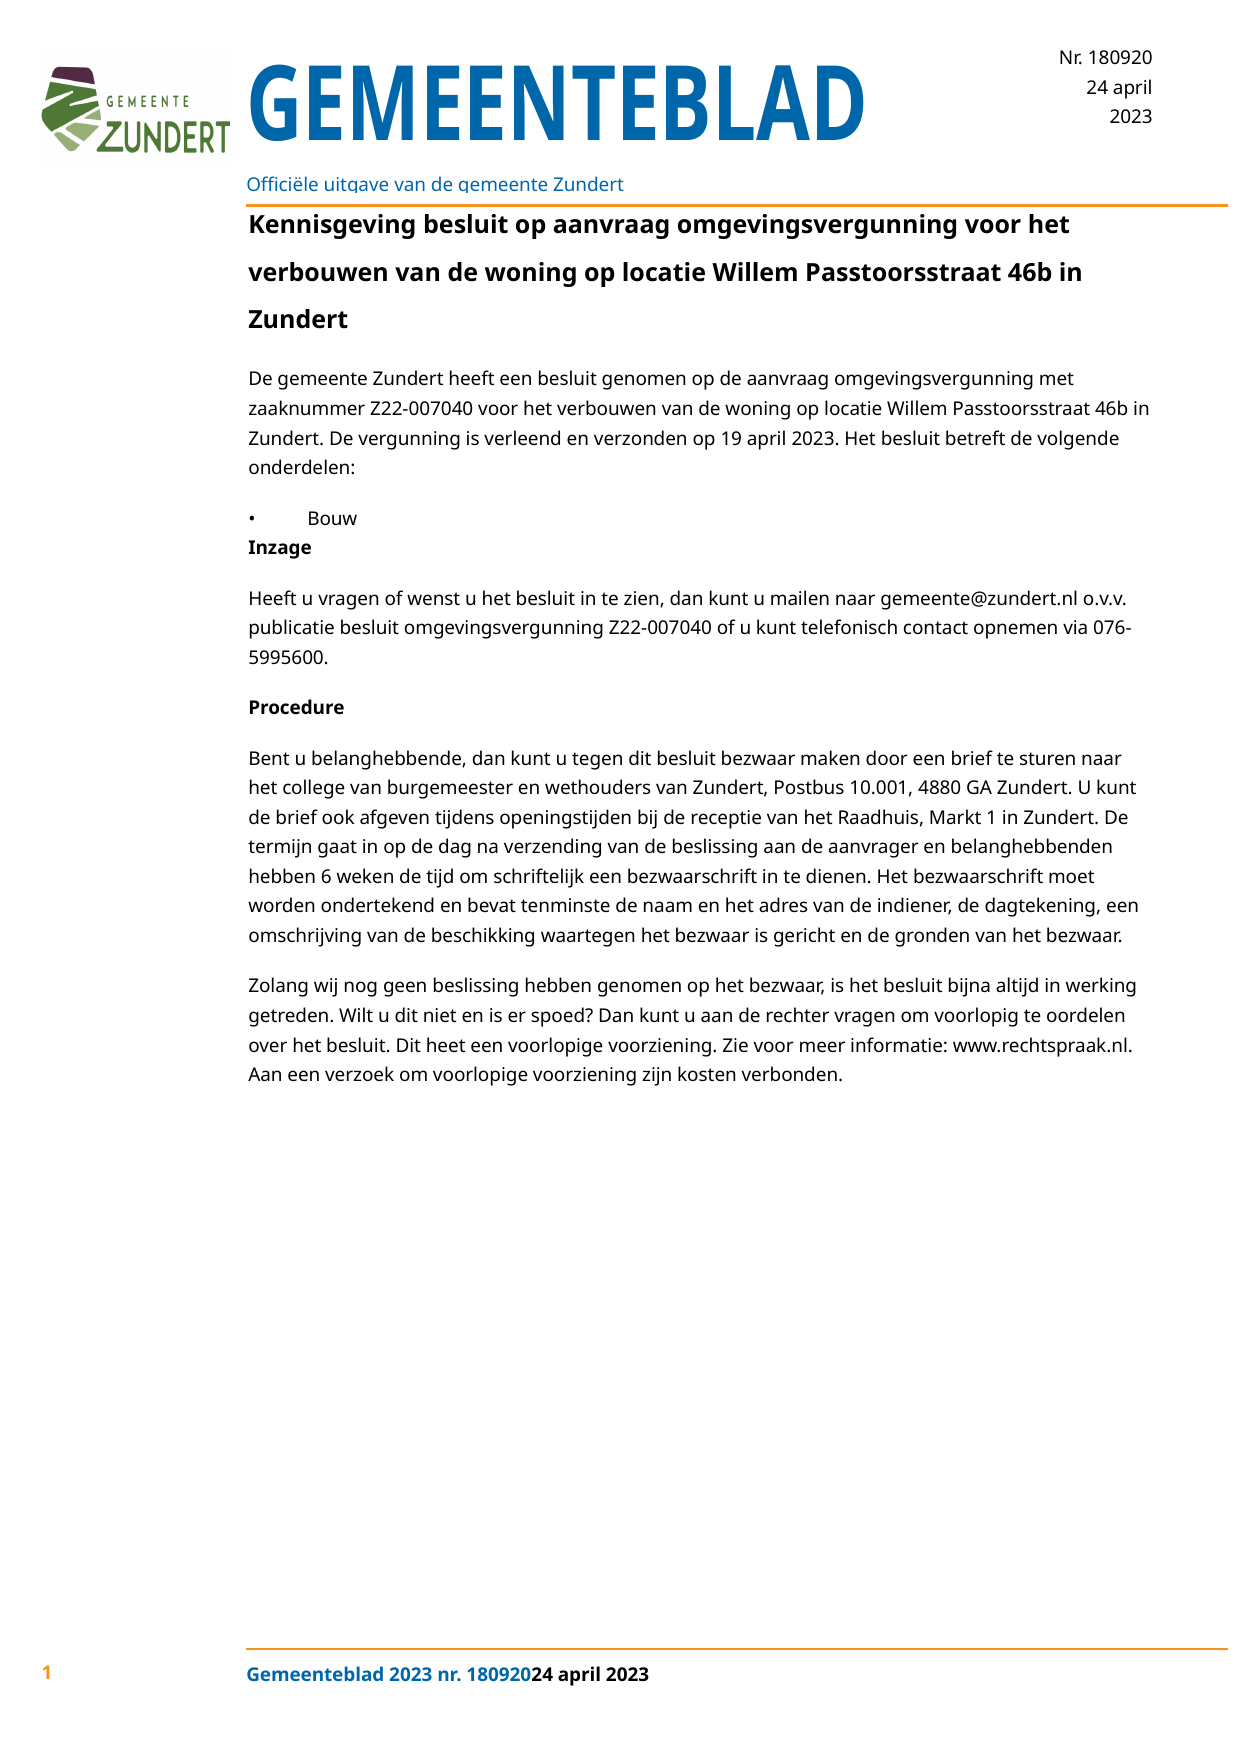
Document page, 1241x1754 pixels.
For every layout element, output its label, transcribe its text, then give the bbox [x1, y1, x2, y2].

text Zolang wij nog geen beslissing hebben genomen op het bezwaar, is het besluit bijna altijd in werking getreden. Wilt u dit niet en is er spoed? Dan kunt u aan de rechter vragen om voorlopig te oordelen over het besluit. Dit heet een voorlopige voorziening. Zie voor meer informatie: www.rechtspraak.nl. Aan een verzoek om voorlopige voorziening zijn kosten verbonden. [248, 973, 1152, 1087]
list Bouw [248, 505, 1152, 530]
text Procedure [248, 694, 1152, 720]
text Heeft u vragen of wenst u het besluit in te zien, dan kunt u mailen naar gemeente@zundert.nl o.v.v. publicatie besluit omgevingsvergunning Z22-007040 of u kunt telefonisch contact opnemen via 076-5995600. [248, 585, 1152, 669]
text De gemeente Zundert heeft een besluit genomen op de aanvraag omgevingsvergunning met zaaknummer Z22-007040 voor het verbouwen van de woning op locatie Willem Passtoorsstraat 46b in Zundert. De vergunning is verleend en verzonden op 19 april 2023. Het besluit betreft de volgende onderdelen: [248, 366, 1152, 480]
text Bent u belanghebbende, dan kunt u tegen dit besluit bezwaar maken door een brief te sturen naar het college van burgemeester en wethouders van Zundert, Postbus 10.001, 4880 GA Zundert. U kunt de brief ook afgeven tijdens openingstijden bij de receptie van het Raadhuis, Markt 1 in Zundert. De termijn gaat in op de dag na verzending van de beslissing aan de aanvrager en belanghebbenden hebben 6 weken de tijd om schriftelijk een bezwaarschrift in te dienen. Het bezwaarschrift moet worden ondertekend en bevat tenminste de naam en het adres van de indiener, de dagtekening, een omschrijving van de beschikking waartegen het bezwaar is gericht en de gronden van het bezwaar. [248, 745, 1152, 948]
text Kennisgeving besluit op aanvraag omgevingsvergunning voor het verbouwen van de woning op locatie Willem Passtoorsstraat 46b in Zundert [248, 207, 1152, 336]
text Inzage [248, 534, 1152, 560]
picture [41, 47, 231, 172]
